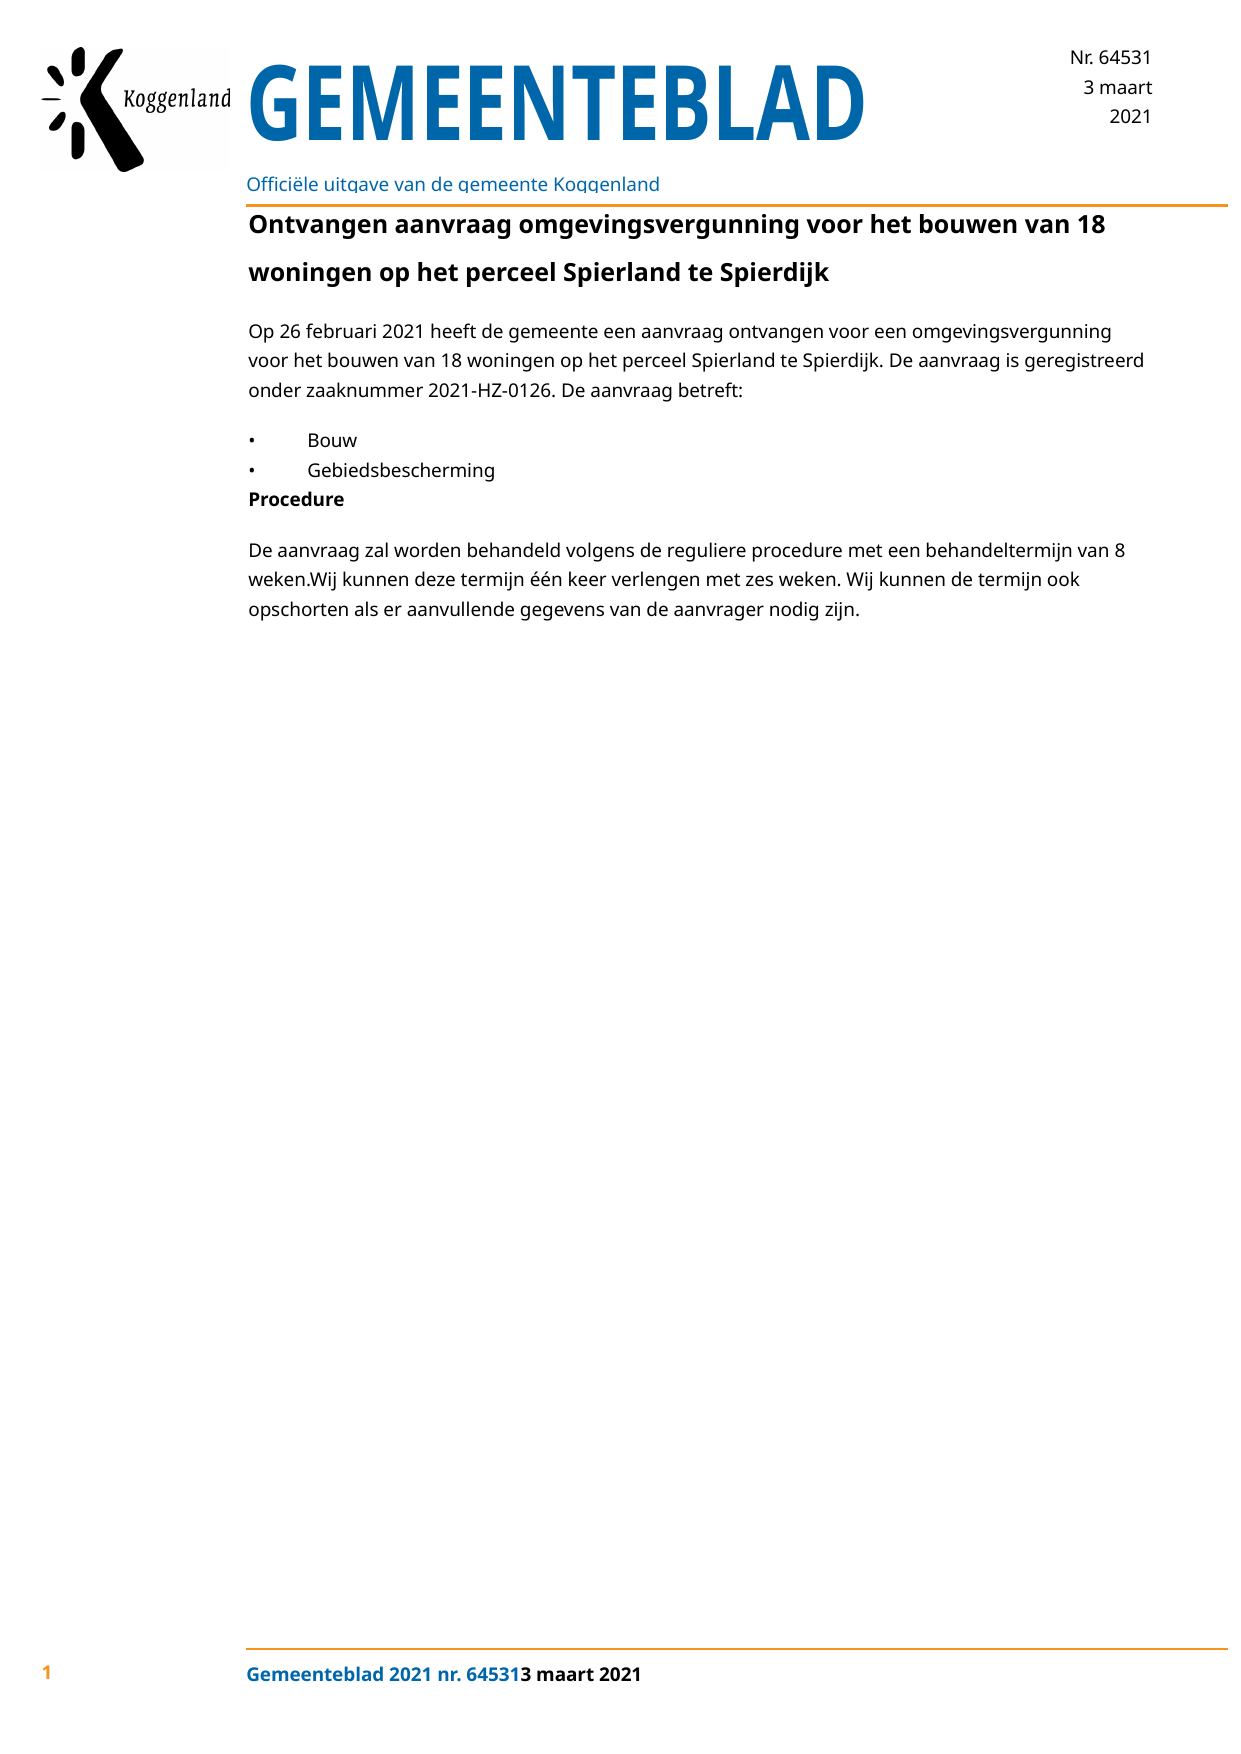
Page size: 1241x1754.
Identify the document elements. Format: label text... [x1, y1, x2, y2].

text Ontvangen aanvraag omgevingsvergunning voor het bouwen van 18 woningen op het perceel Spierland te Spierdijk [248, 207, 1152, 288]
text De aanvraag zal worden behandeld volgens de reguliere procedure met een behandeltermijn van 8 weken.Wij kunnen deze termijn één keer verlengen met zes weken. Wij kunnen de termijn ook opschorten als er aanvullende gegevens van de aanvrager nodig zijn. [248, 537, 1152, 622]
list Bouw [248, 427, 1152, 453]
picture [41, 47, 231, 172]
text Op 26 februari 2021 heeft de gemeente een aanvraag ontvangen voor een omgevingsvergunning voor het bouwen van 18 woningen op het perceel Spierland te Spierdijk. De aanvraag is geregistreerd onder zaaknummer 2021-HZ-0126. De aanvraag betreft: [248, 318, 1152, 403]
list Gebiedsbescherming [248, 457, 1152, 483]
text Procedure [248, 487, 1152, 512]
